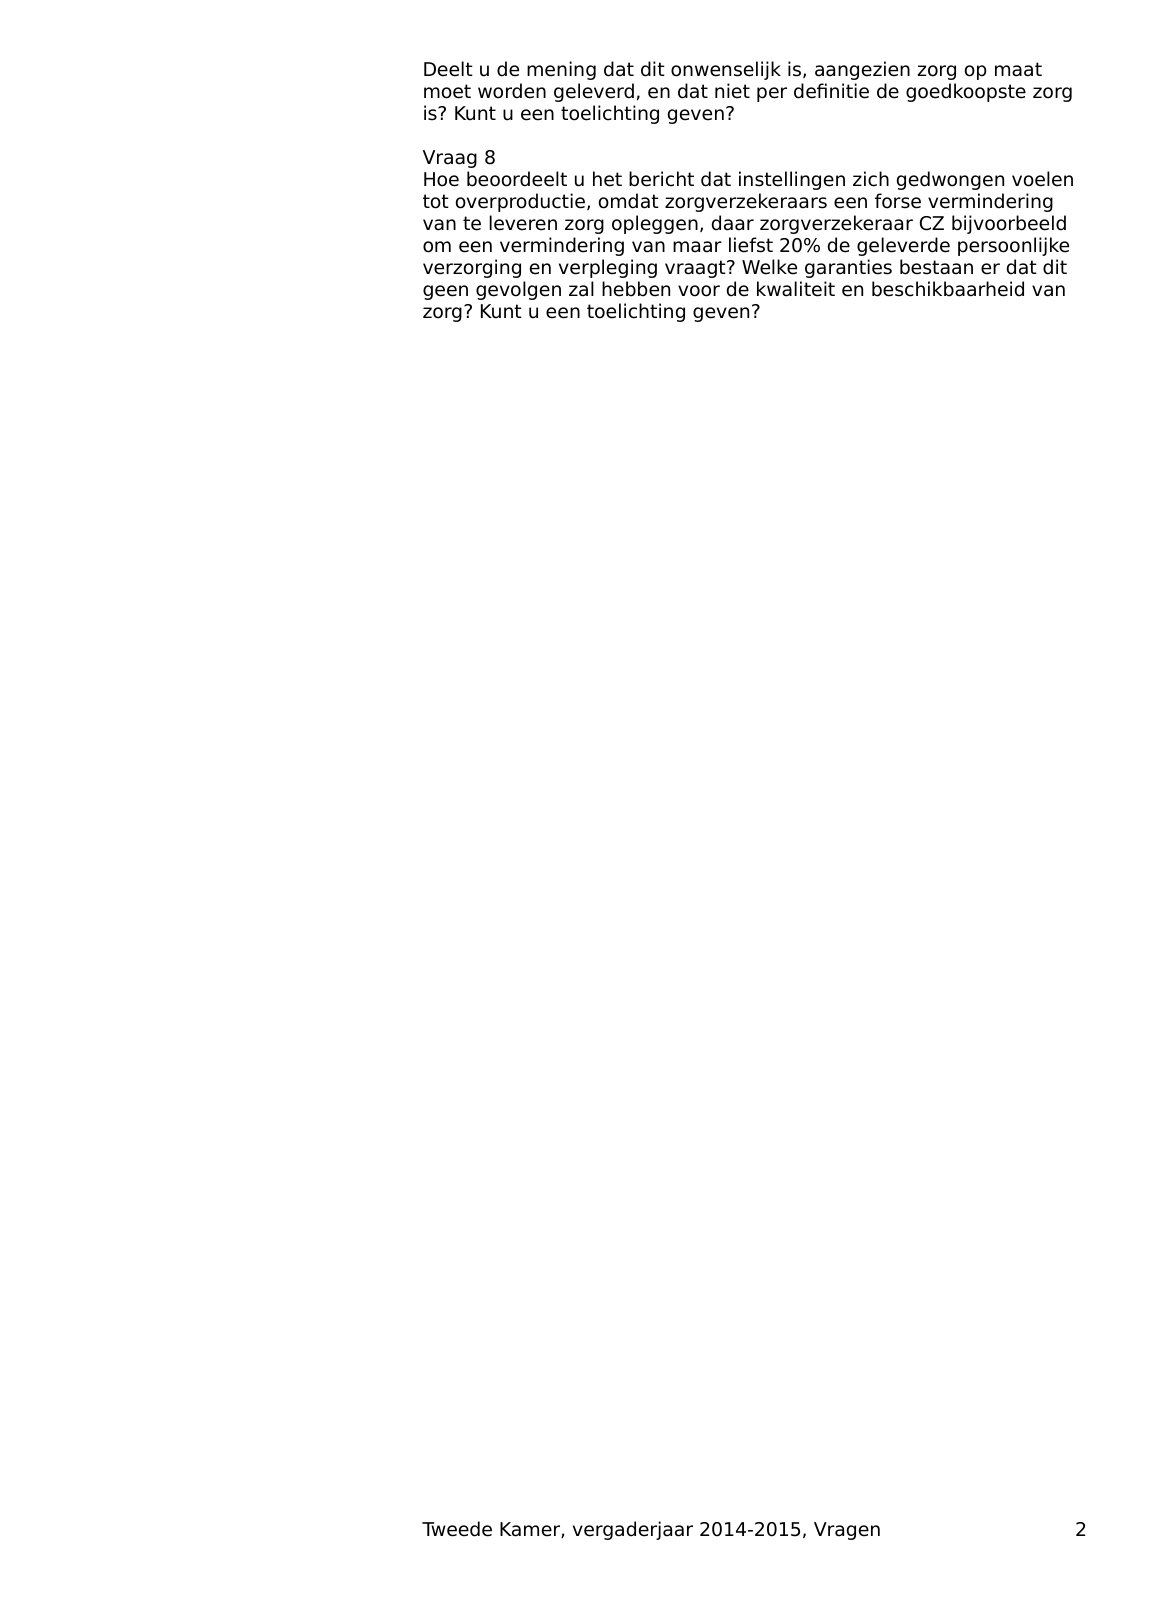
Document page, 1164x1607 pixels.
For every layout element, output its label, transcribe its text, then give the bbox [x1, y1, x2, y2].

text Deelt u de mening dat dit onwenselijk is, aangezien zorg op maat moet worden geleverd, en dat niet per definitie de goedkoopste zorg is? Kunt u een toelichting geven? [422, 59, 1087, 125]
text Vraag 8 [422, 147, 1087, 169]
text Hoe beoordeelt u het bericht dat instellingen zich gedwongen voelen tot overproductie, omdat zorgverzekeraars een forse vermindering van te leveren zorg opleggen, daar zorgverzekeraar CZ bijvoorbeeld om een vermindering van maar liefst 20% de geleverde persoonlijke verzorging en verpleging vraagt? Welke garanties bestaan er dat dit geen gevolgen zal hebben voor de kwaliteit en beschikbaarheid van zorg? Kunt u een toelichting geven? [422, 169, 1087, 323]
